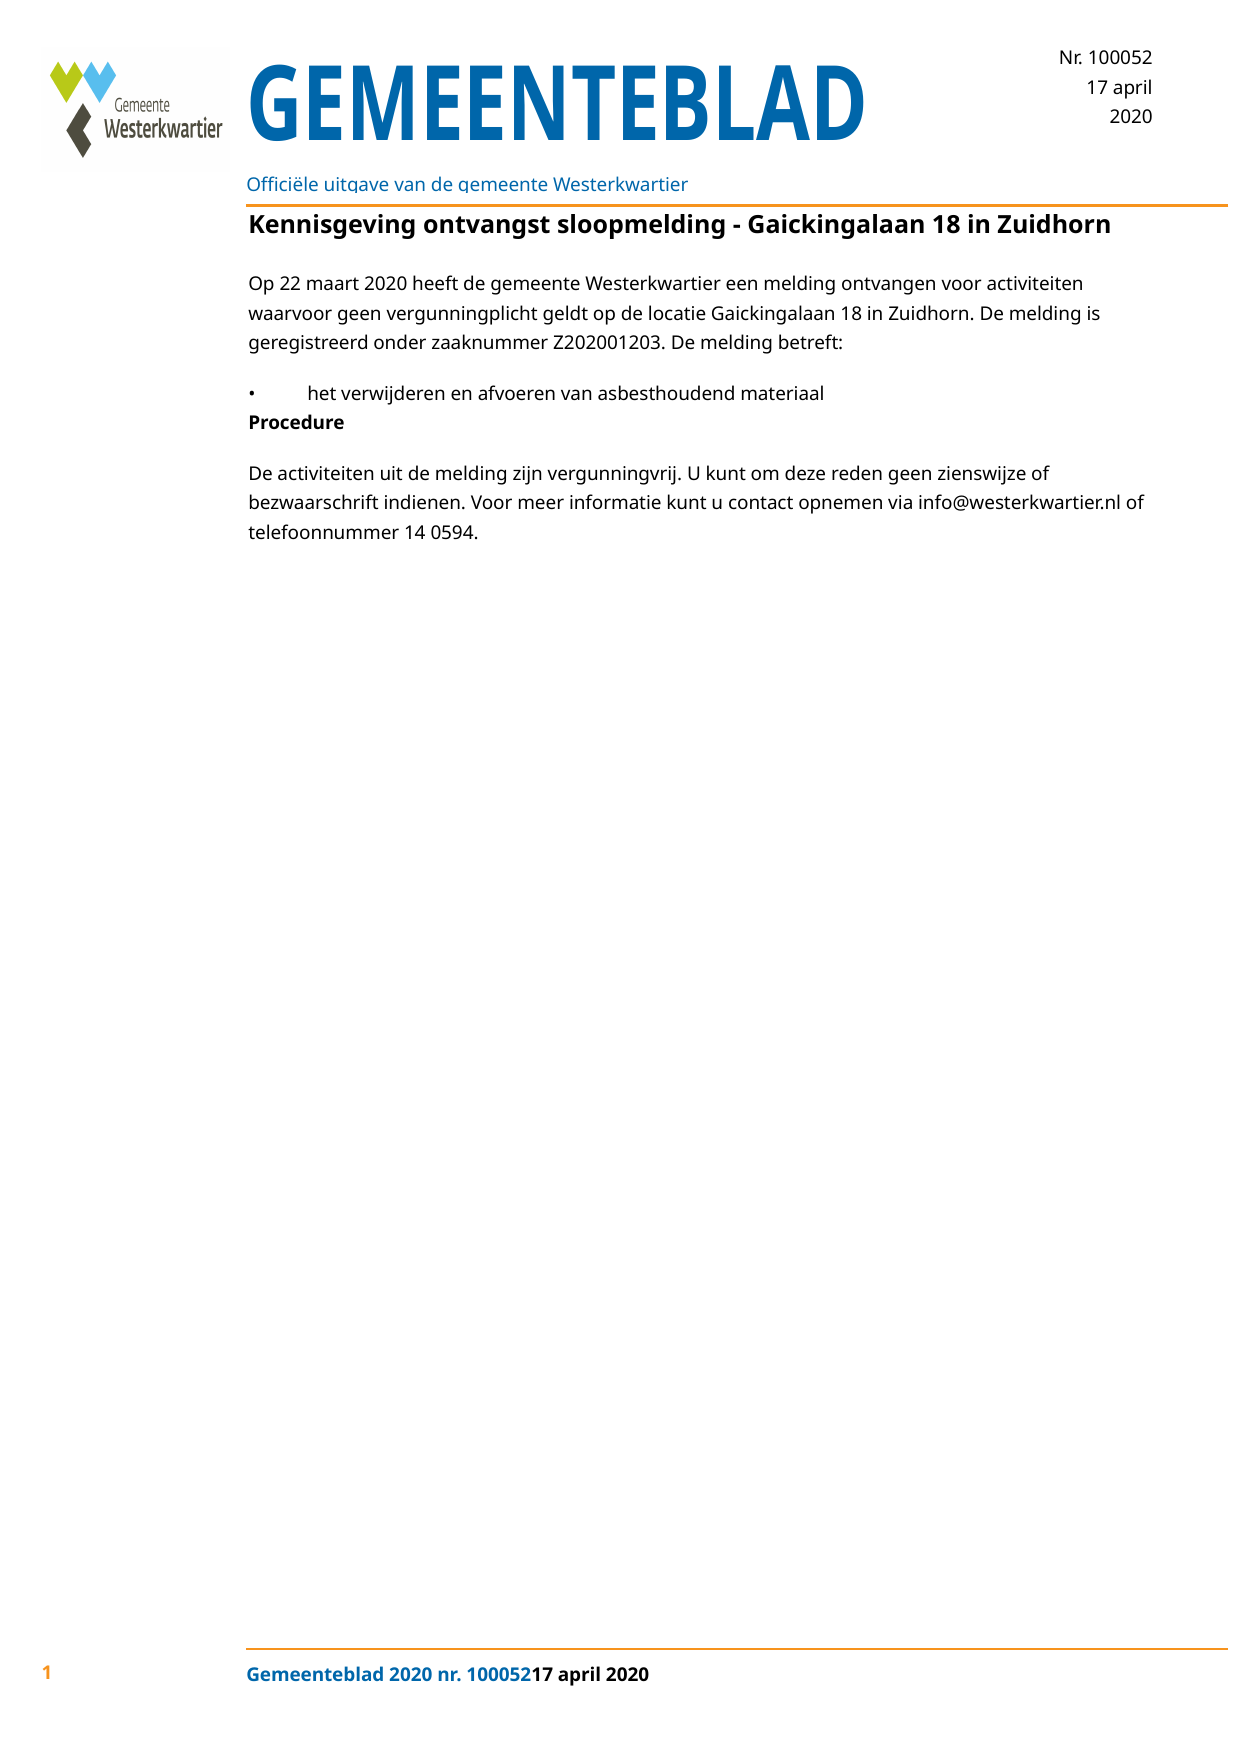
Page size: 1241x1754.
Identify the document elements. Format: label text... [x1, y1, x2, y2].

text Procedure [248, 409, 1152, 435]
text De activiteiten uit de melding zijn vergunningvrij. U kunt om deze reden geen zienswijze of bezwaarschrift indienen. Voor meer informatie kunt u contact opnemen via info@westerkwartier.nl of telefoonnummer 14 0594. [248, 460, 1152, 545]
text Kennisgeving ontvangst sloopmelding - Gaickingalaan 18 in Zuidhorn [248, 207, 1152, 241]
text Op 22 maart 2020 heeft de gemeente Westerkwartier een melding ontvangen voor activiteiten waarvoor geen vergunningplicht geldt op de locatie Gaickingalaan 18 in Zuidhorn. De melding is geregistreerd onder zaaknummer Z202001203. De melding betreft: [248, 270, 1152, 355]
picture [41, 47, 231, 172]
list het verwijderen en afvoeren van asbesthoudend materiaal [248, 380, 1152, 406]
